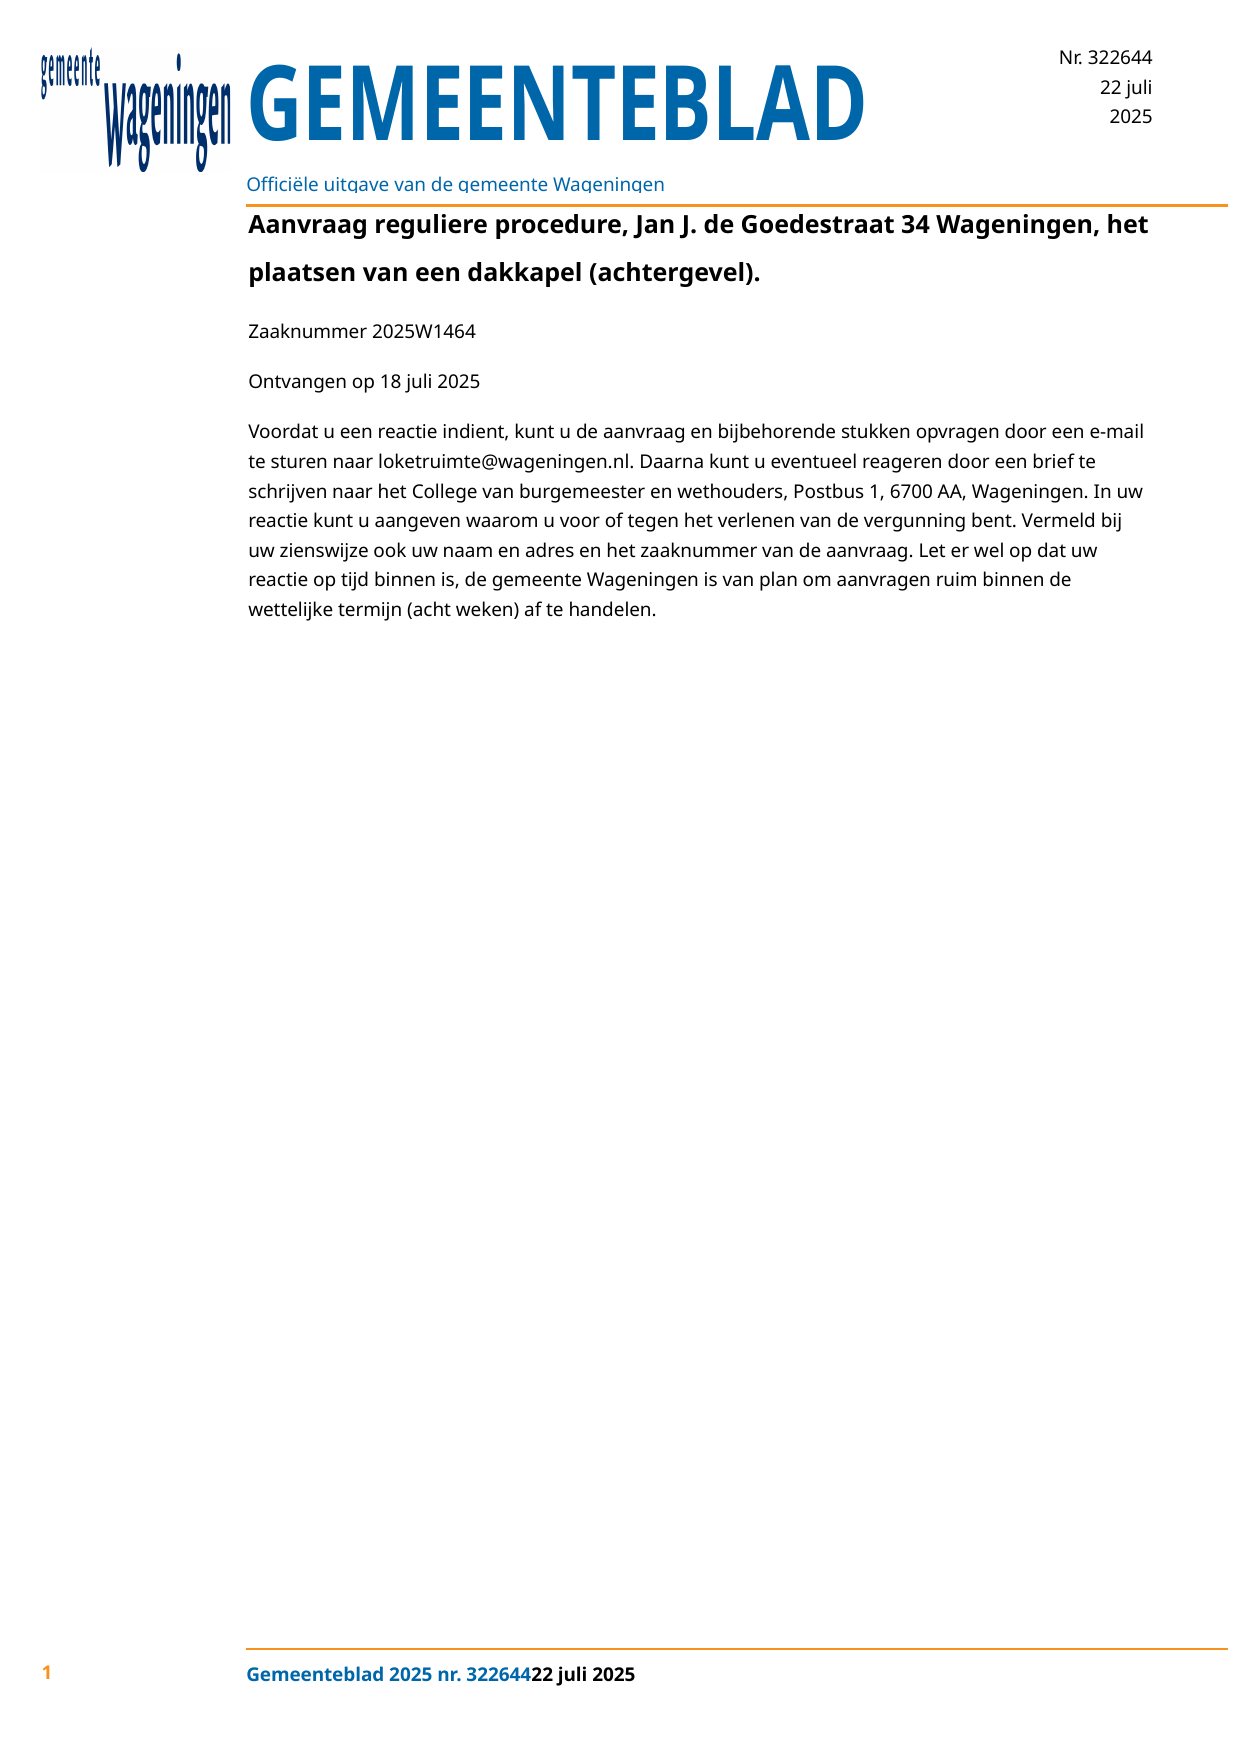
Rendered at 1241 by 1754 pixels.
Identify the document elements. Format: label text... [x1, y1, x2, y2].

picture [41, 47, 231, 172]
text Zaaknummer 2025W1464 [248, 318, 1152, 344]
text Voordat u een reactie indient, kunt u de aanvraag en bijbehorende stukken opvragen door een e-mail te sturen naar loketruimte@wageningen.nl. Daarna kunt u eventueel reageren door een brief te schrijven naar het College van burgemeester en wethouders, Postbus 1, 6700 AA, Wageningen. In uw reactie kunt u aangeven waarom u voor of tegen het verlenen van de vergunning bent. Vermeld bij uw zienswijze ook uw naam en adres en het zaaknummer van de aanvraag. Let er wel op dat uw reactie op tijd binnen is, de gemeente Wageningen is van plan om aanvragen ruim binnen de wettelijke termijn (acht weken) af te handelen. [248, 419, 1152, 622]
text Aanvraag reguliere procedure, Jan J. de Goedestraat 34 Wageningen, het plaatsen van een dakkapel (achtergevel). [248, 207, 1152, 288]
text Ontvangen op 18 juli 2025 [248, 368, 1152, 394]
